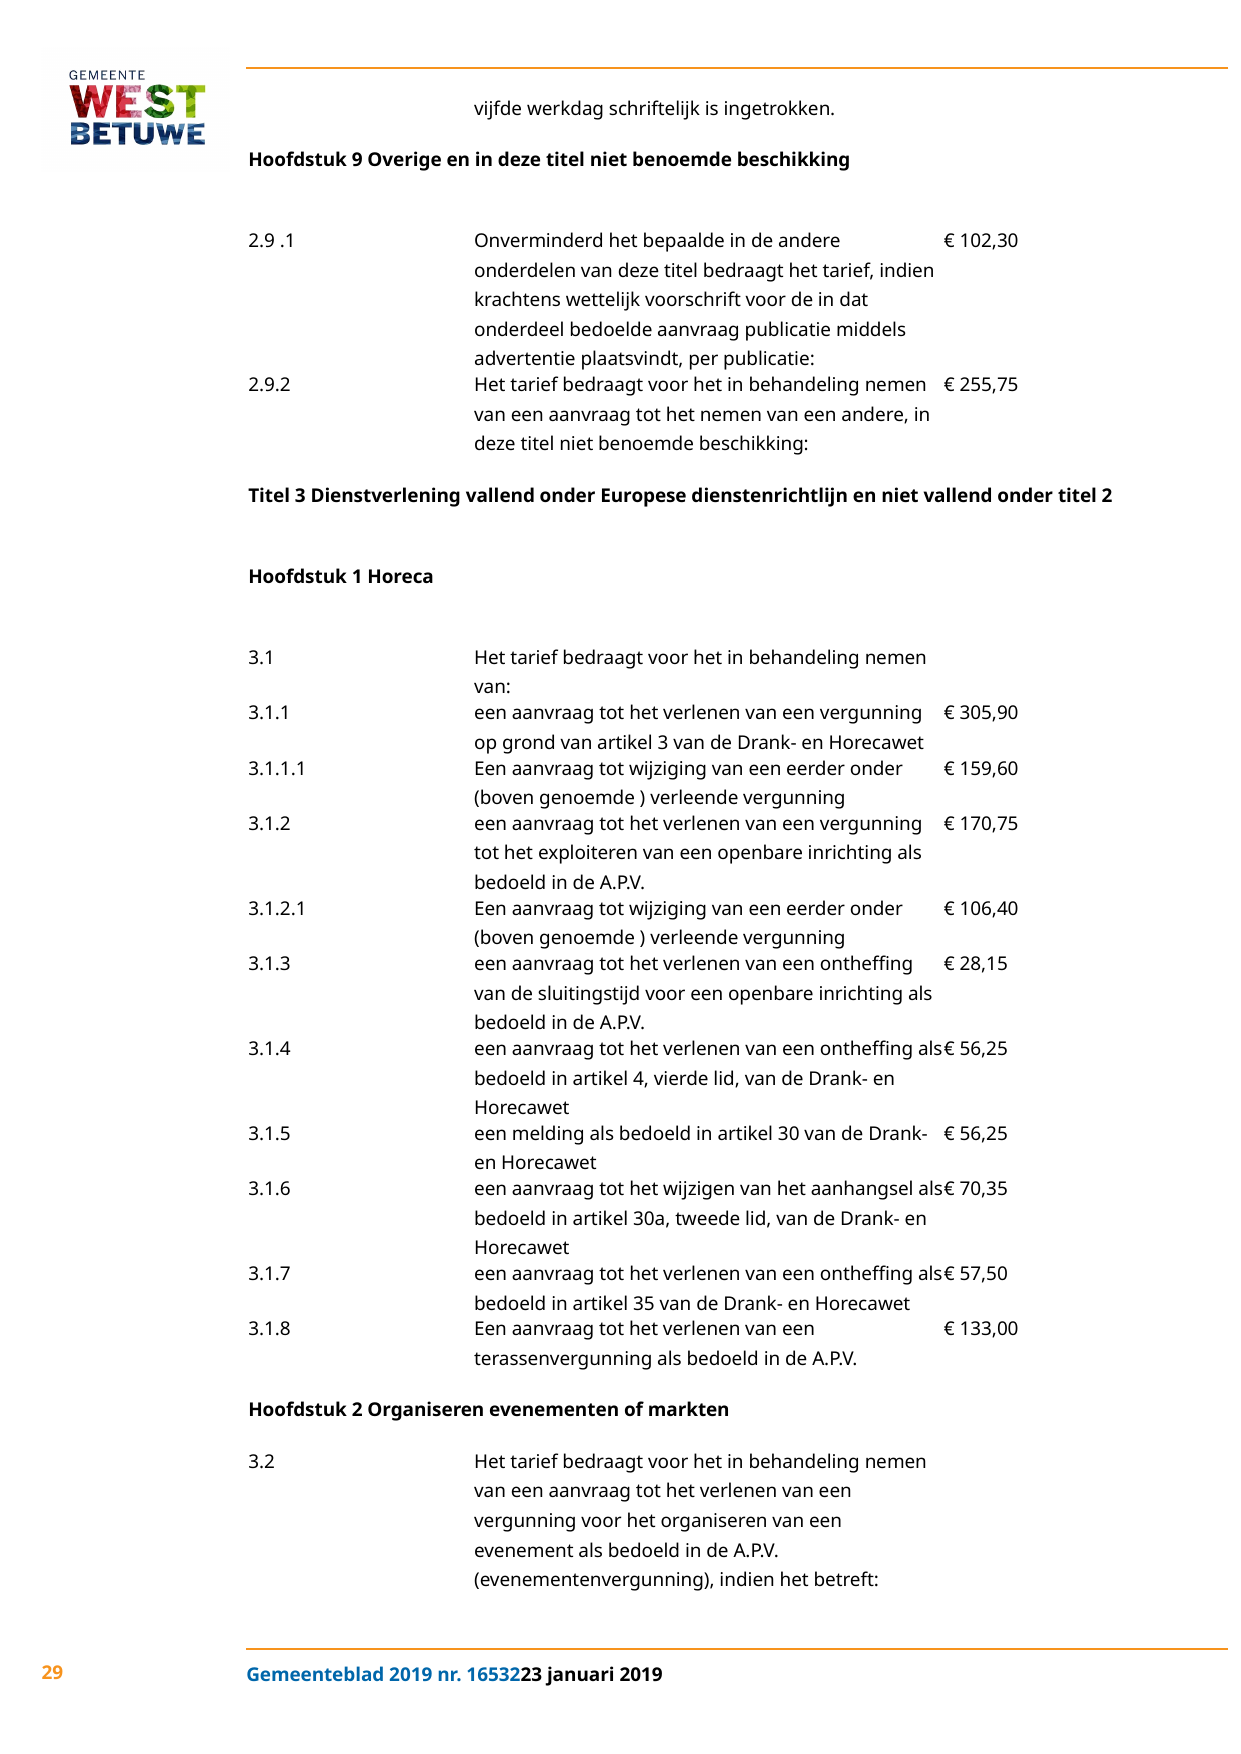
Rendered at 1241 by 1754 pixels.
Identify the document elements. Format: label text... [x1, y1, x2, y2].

table_cell € 255,75 [944, 371, 1152, 456]
table_cell 2.9 .1 [248, 227, 474, 371]
table_cell Titel 3 Dienstverlening vallend onder Europese dienstenrichtlijn en niet vallend onder titel 2 [248, 482, 1152, 537]
table_cell Het tarief bedraagt voor het in behandeling nemen van een aanvraag tot het nemen van een andere, in deze titel niet benoemde beschikking: [474, 371, 944, 456]
table_cell vijfde werkdag schriftelijk is ingetrokken. [474, 95, 944, 121]
table_cell € 28,15 [944, 950, 1152, 1035]
table_cell 3.2 [248, 1448, 474, 1592]
table_cell 3.1.8 [248, 1316, 474, 1371]
table_cell [474, 618, 944, 644]
table_cell Hoofdstuk 1 Horeca [248, 563, 1152, 618]
table_cell [474, 537, 944, 563]
table_cell [944, 121, 1152, 146]
table_cell [944, 1448, 1152, 1592]
table_cell Een aanvraag tot wijziging van een eerder onder (boven genoemde ) verleende vergunning [474, 755, 944, 810]
table_cell 2.9.2 [248, 371, 474, 456]
table_cell Hoofdstuk 9 Overige en in deze titel niet benoemde beschikking [248, 146, 1152, 202]
table_cell € 159,60 [944, 755, 1152, 810]
table_cell Hoofdstuk 2 Organiseren evenementen of markten [248, 1397, 1152, 1422]
table_cell [944, 644, 1152, 699]
table_cell [474, 1422, 944, 1448]
table_cell € 56,25 [944, 1035, 1152, 1120]
table_cell 3.1.6 [248, 1175, 474, 1260]
table_cell 3.1.7 [248, 1260, 474, 1316]
table_cell Een aanvraag tot het verlenen van een terassenvergunning als bedoeld in de A.P.V. [474, 1316, 944, 1371]
table_cell € 133,00 [944, 1316, 1152, 1371]
table_cell [944, 1422, 1152, 1448]
table_cell € 56,25 [944, 1120, 1152, 1175]
table_cell [474, 456, 944, 482]
table_cell [248, 456, 474, 482]
table_cell een melding als bedoeld in artikel 30 van de Drank- en Horecawet [474, 1120, 944, 1175]
table_cell [248, 1422, 474, 1448]
table_cell € 70,35 [944, 1175, 1152, 1260]
table_cell een aanvraag tot het verlenen van een vergunning op grond van artikel 3 van de Drank- en Horecawet [474, 699, 944, 755]
table_cell 3.1.4 [248, 1035, 474, 1120]
table_cell [248, 121, 474, 146]
table_cell [944, 456, 1152, 482]
table_cell 3.1.2 [248, 810, 474, 895]
table_cell Het tarief bedraagt voor het in behandeling nemen van een aanvraag tot het verlenen van een vergunning voor het organiseren van een evenement als bedoeld in de A.P.V. (evenementenvergunning), indien het betreft: [474, 1448, 944, 1592]
table_cell [474, 202, 944, 227]
table_cell 3.1.5 [248, 1120, 474, 1175]
table_cell Het tarief bedraagt voor het in behandeling nemen van: [474, 644, 944, 699]
table_cell € 305,90 [944, 699, 1152, 755]
table_cell 3.1.2.1 [248, 895, 474, 950]
table_cell [474, 1371, 944, 1397]
table_cell 3.1 [248, 644, 474, 699]
table_cell [944, 202, 1152, 227]
table_cell € 170,75 [944, 810, 1152, 895]
table_cell [944, 537, 1152, 563]
table_cell een aanvraag tot het wijzigen van het aanhangsel als bedoeld in artikel 30a, tweede lid, van de Drank- en Horecawet [474, 1175, 944, 1260]
table_cell [474, 121, 944, 146]
table_cell [944, 618, 1152, 644]
table_cell € 106,40 [944, 895, 1152, 950]
table_cell Een aanvraag tot wijziging van een eerder onder (boven genoemde ) verleende vergunning [474, 895, 944, 950]
table_cell een aanvraag tot het verlenen van een vergunning tot het exploiteren van een openbare inrichting als bedoeld in de A.P.V. [474, 810, 944, 895]
table_cell [248, 1371, 474, 1397]
table_cell [248, 537, 474, 563]
table_cell € 102,30 [944, 227, 1152, 371]
table_cell [248, 618, 474, 644]
table_cell een aanvraag tot het verlenen van een ontheffing van de sluitingstijd voor een openbare inrichting als bedoeld in de A.P.V. [474, 950, 944, 1035]
table_cell 3.1.1.1 [248, 755, 474, 810]
table_cell [248, 95, 474, 121]
table_cell 3.1.1 [248, 699, 474, 755]
picture [41, 47, 231, 172]
table_cell Onverminderd het bepaalde in de andere onderdelen van deze titel bedraagt het tarief, indien krachtens wettelijk voorschrift voor de in dat onderdeel bedoelde aanvraag publicatie middels advertentie plaatsvindt, per publicatie: [474, 227, 944, 371]
table_cell een aanvraag tot het verlenen van een ontheffing als bedoeld in artikel 4, vierde lid, van de Drank- en Horecawet [474, 1035, 944, 1120]
table_cell een aanvraag tot het verlenen van een ontheffing als bedoeld in artikel 35 van de Drank- en Horecawet [474, 1260, 944, 1316]
table_cell 3.1.3 [248, 950, 474, 1035]
table_cell [944, 95, 1152, 121]
table_cell [944, 1371, 1152, 1397]
table_cell [248, 202, 474, 227]
table_cell € 57,50 [944, 1260, 1152, 1316]
